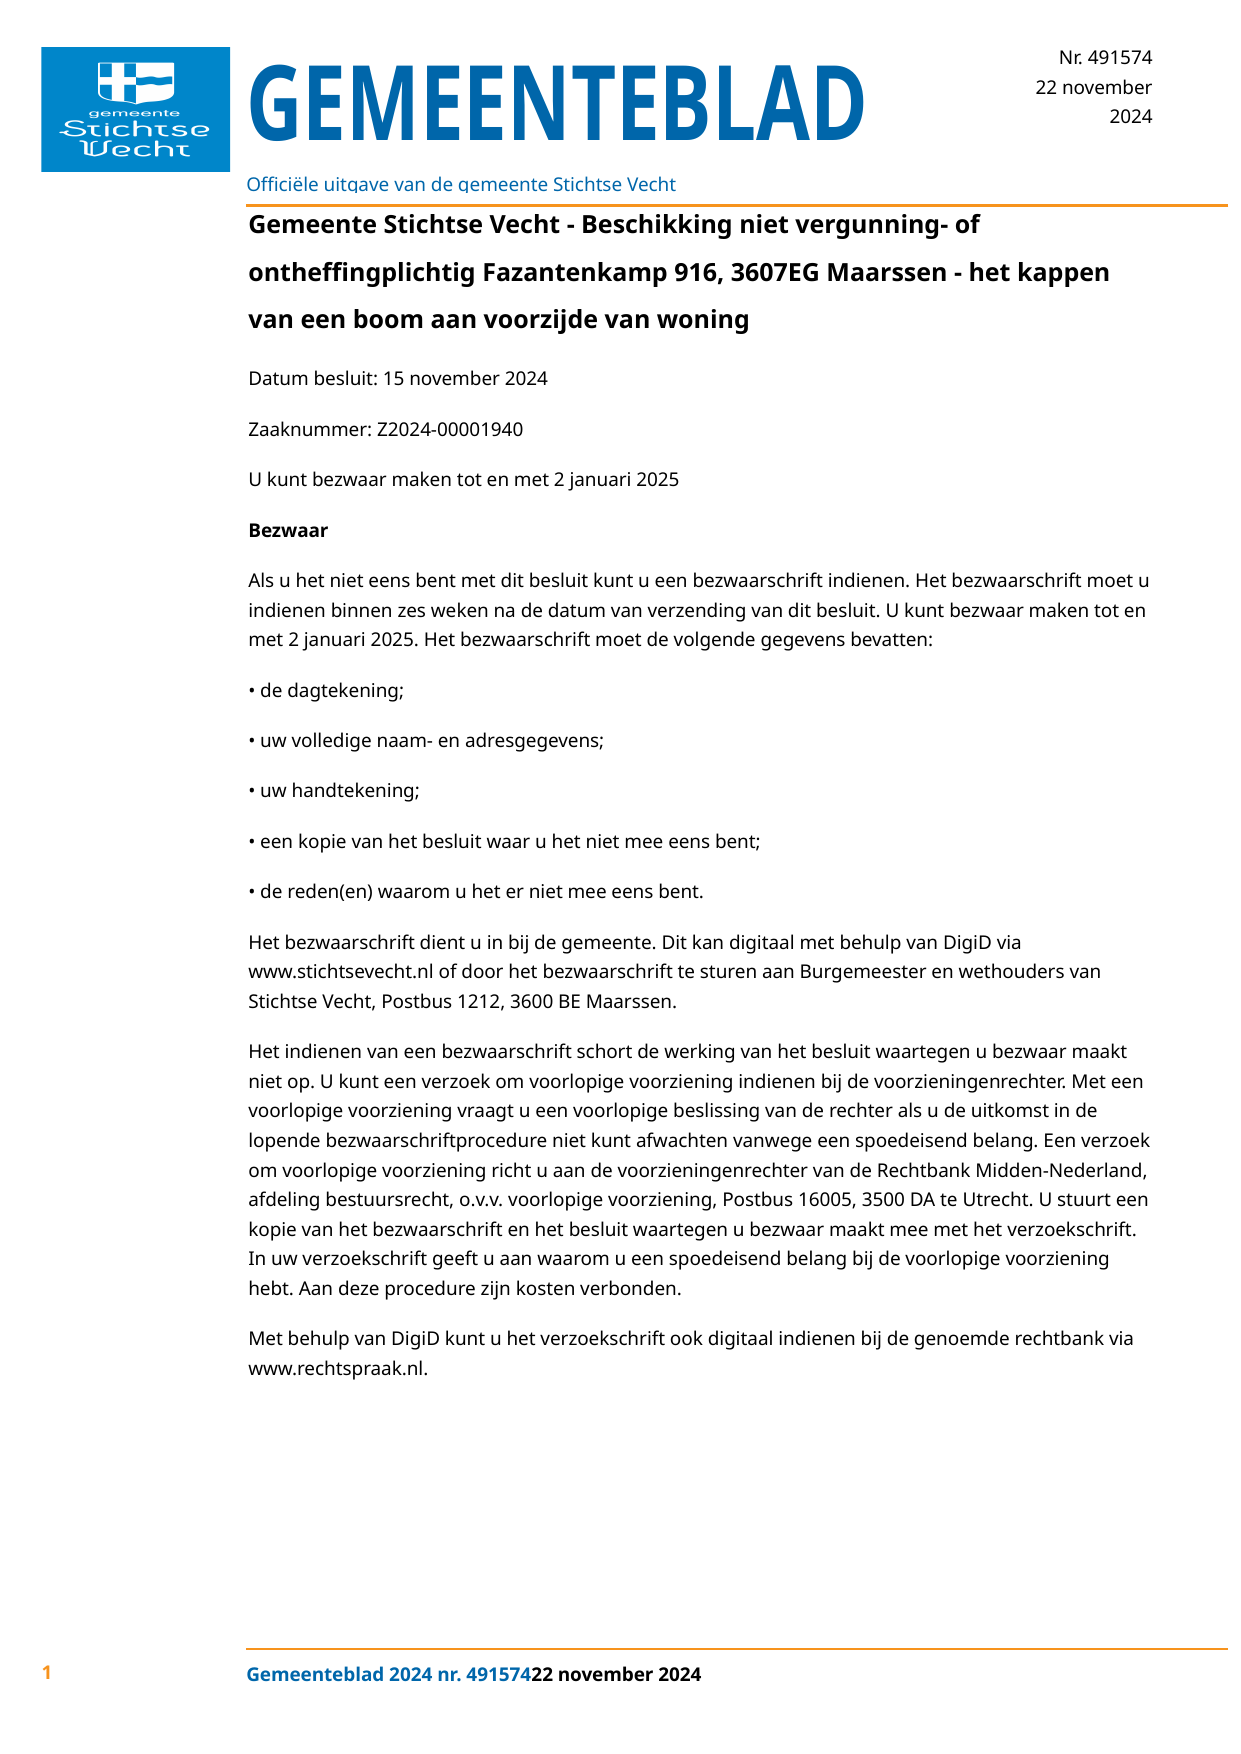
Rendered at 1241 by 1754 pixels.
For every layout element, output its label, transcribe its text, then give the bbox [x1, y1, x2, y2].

picture [99, 63, 135, 101]
text • uw volledige naam- en adresgegevens; [248, 727, 1152, 753]
text Met behulp van DigiD kunt u het verzoekschrift ook digitaal indienen bij de genoemde rechtbank via www.rechtspraak.nl. [248, 1326, 1152, 1381]
text U kunt bezwaar maken tot en met 2 januari 2025 [248, 466, 1152, 492]
text Gemeente Stichtse Vecht - Beschikking niet vergunning- of ontheffingplichtig Fazantenkamp 916, 3607EG Maarssen - het kappen van een boom aan voorzijde van woning [248, 207, 1152, 336]
text • de reden(en) waarom u het er niet mee eens bent. [248, 878, 1152, 904]
text Datum besluit: 15 november 2024 [248, 366, 1152, 391]
text Het bezwaarschrift dient u in bij de gemeente. Dit kan digitaal met behulp van DigiD via www.stichtsevecht.nl of door het bezwaarschrift te sturen aan Burgemeester en wethouders van Stichtse Vecht, Postbus 1212, 3600 BE Maarssen. [248, 929, 1152, 1014]
text • de dagtekening; [248, 677, 1152, 702]
text Bezwaar [248, 517, 1152, 542]
text • een kopie van het besluit waar u het niet mee eens bent; [248, 828, 1152, 854]
text Zaaknummer: Z2024-00001940 [248, 416, 1152, 442]
text Het indienen van een bezwaarschrift schort de werking van het besluit waartegen u bezwaar maakt niet op. U kunt een verzoek om voorlopige voorziening indienen bij de voorzieningenrechter. Met een voorlopige voorziening vraagt u een voorlopige beslissing van de rechter als u de uitkomst in de lopende bezwaarschriftprocedure niet kunt afwachten vanwege een spoedeisend belang. Een verzoek om voorlopige voorziening richt u aan de voorzieningenrechter van de Rechtbank Midden-Nederland, afdeling bestuursrecht, o.v.v. voorlopige voorziening, Postbus 16005, 3500 DA te Utrecht. U stuurt een kopie van het bezwaarschrift en het besluit waartegen u bezwaar maakt mee met het verzoekschrift. In uw verzoekschrift geeft u aan waarom u een spoedeisend belang bij de voorlopige voorziening hebt. Aan deze procedure zijn kosten verbonden. [248, 1038, 1152, 1301]
text • uw handtekening; [248, 778, 1152, 803]
picture [137, 63, 174, 103]
text Als u het niet eens bent met dit besluit kunt u een bezwaarschrift indienen. Het bezwaarschrift moet u indienen binnen zes weken na de datum van verzending van dit besluit. U kunt bezwaar maken tot en met 2 januari 2025. Het bezwaarschrift moet de volgende gegevens bevatten: [248, 567, 1152, 652]
